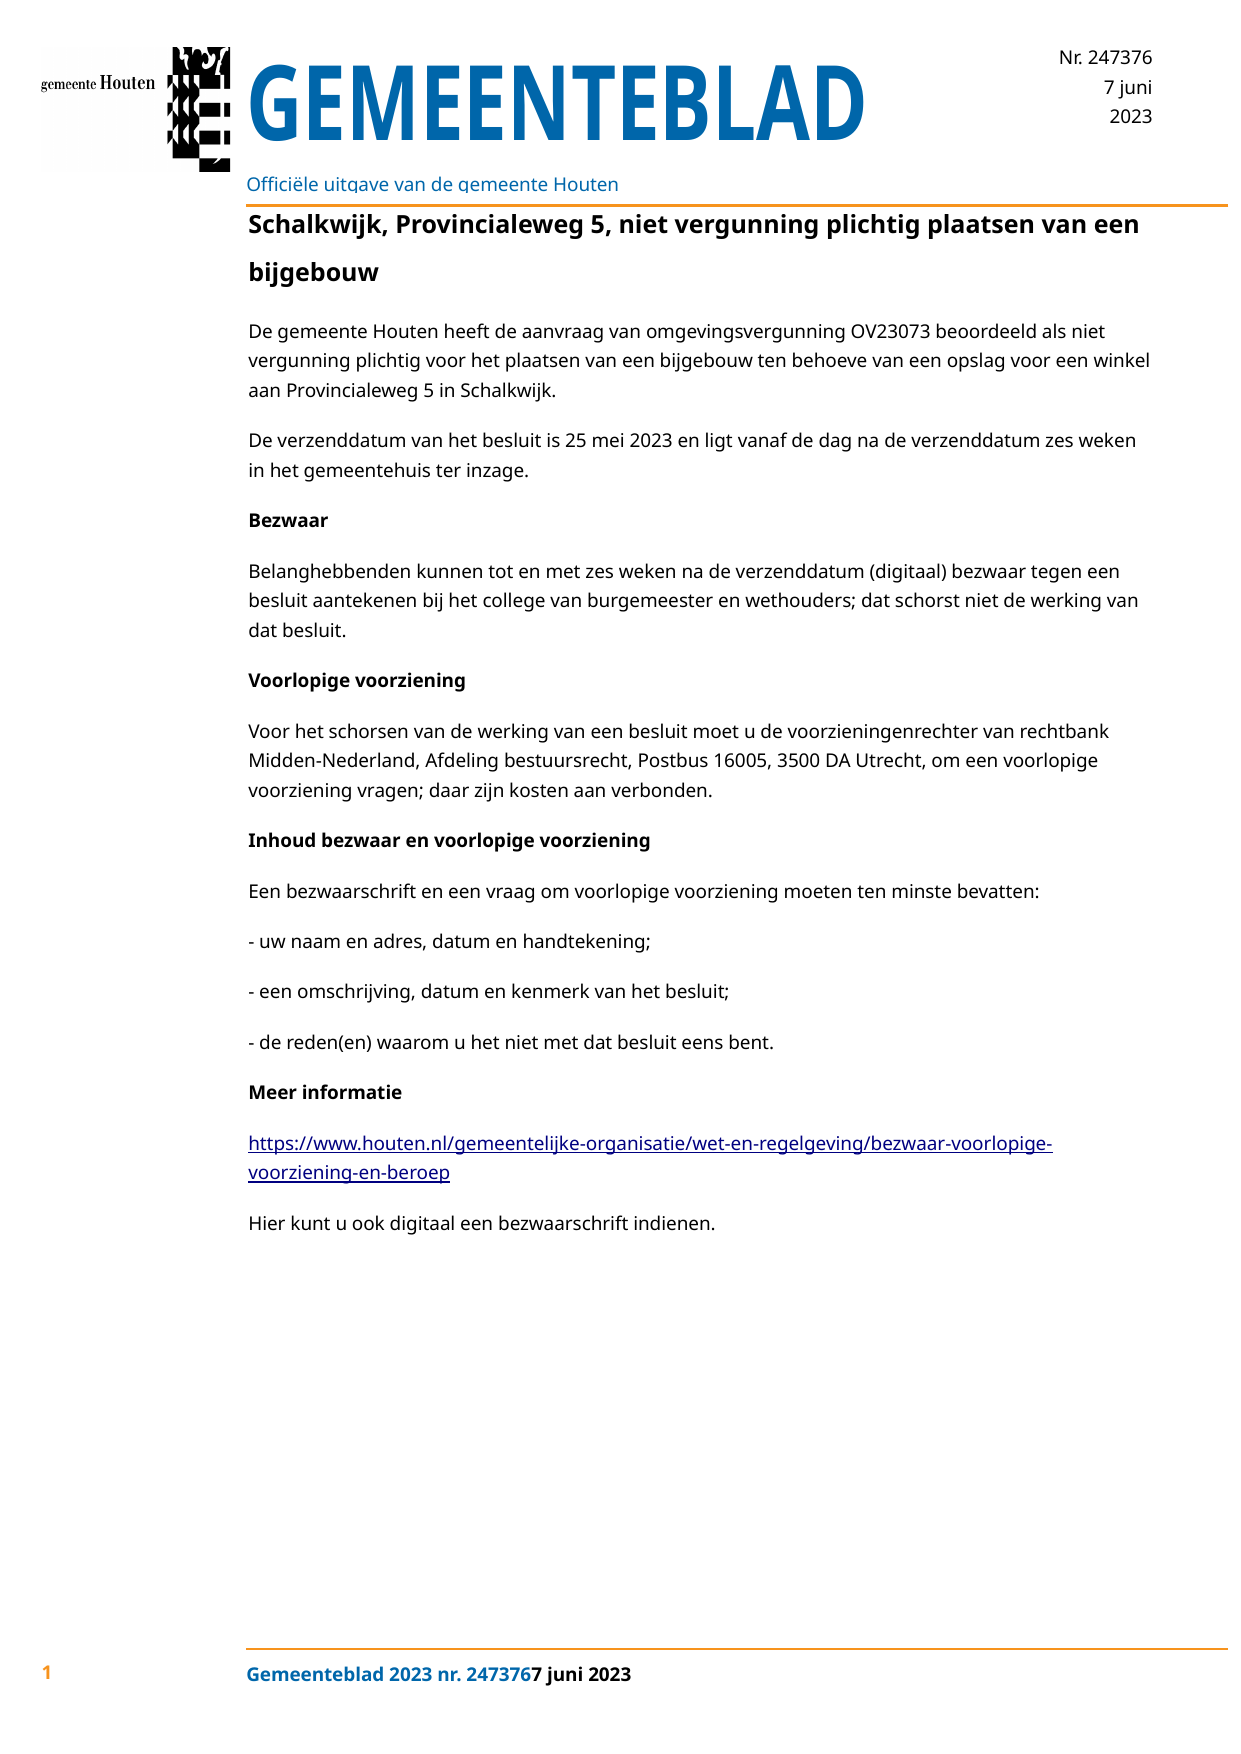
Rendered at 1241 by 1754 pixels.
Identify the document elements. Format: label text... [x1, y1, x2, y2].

text Schalkwijk, Provincialeweg 5, niet vergunning plichtig plaatsen van een bijgebouw [248, 207, 1152, 288]
text De verzenddatum van het besluit is 25 mei 2023 en ligt vanaf de dag na de verzenddatum zes weken in het gemeentehuis ter inzage. [248, 427, 1152, 483]
text Voor het schorsen van de werking van een besluit moet u de voorzieningenrechter van rechtbank Midden-Nederland, Afdeling bestuursrecht, Postbus 16005, 3500 DA Utrecht, om een voorlopige voorziening vragen; daar zijn kosten aan verbonden. [248, 718, 1152, 803]
text Bezwaar [248, 507, 1152, 533]
text - uw naam en adres, datum en handtekening; [248, 928, 1152, 954]
text De gemeente Houten heeft de aanvraag van omgevingsvergunning OV23073 beoordeeld als niet vergunning plichtig voor het plaatsen van een bijgebouw ten behoeve van een opslag voor een winkel aan Provincialeweg 5 in Schalkwijk. [248, 318, 1152, 403]
text - een omschrijving, datum en kenmerk van het besluit; [248, 979, 1152, 1004]
text Hier kunt u ook digitaal een bezwaarschrift indienen. [248, 1210, 1152, 1236]
text Meer informatie [248, 1079, 1152, 1105]
text Inhoud bezwaar en voorlopige voorziening [248, 827, 1152, 853]
text https://www.houten.nl/gemeentelijke-organisatie/wet-en-regelgeving/bezwaar-voorlopige-voorziening-en-beroep [248, 1130, 1152, 1185]
text - de reden(en) waarom u het niet met dat besluit eens bent. [248, 1029, 1152, 1055]
picture [41, 47, 231, 172]
text Belanghebbenden kunnen tot en met zes weken na de verzenddatum (digitaal) bezwaar tegen een besluit aantekenen bij het college van burgemeester en wethouders; dat schorst niet de werking van dat besluit. [248, 558, 1152, 643]
text Een bezwaarschrift en een vraag om voorlopige voorziening moeten ten minste bevatten: [248, 878, 1152, 904]
text Voorlopige voorziening [248, 667, 1152, 693]
